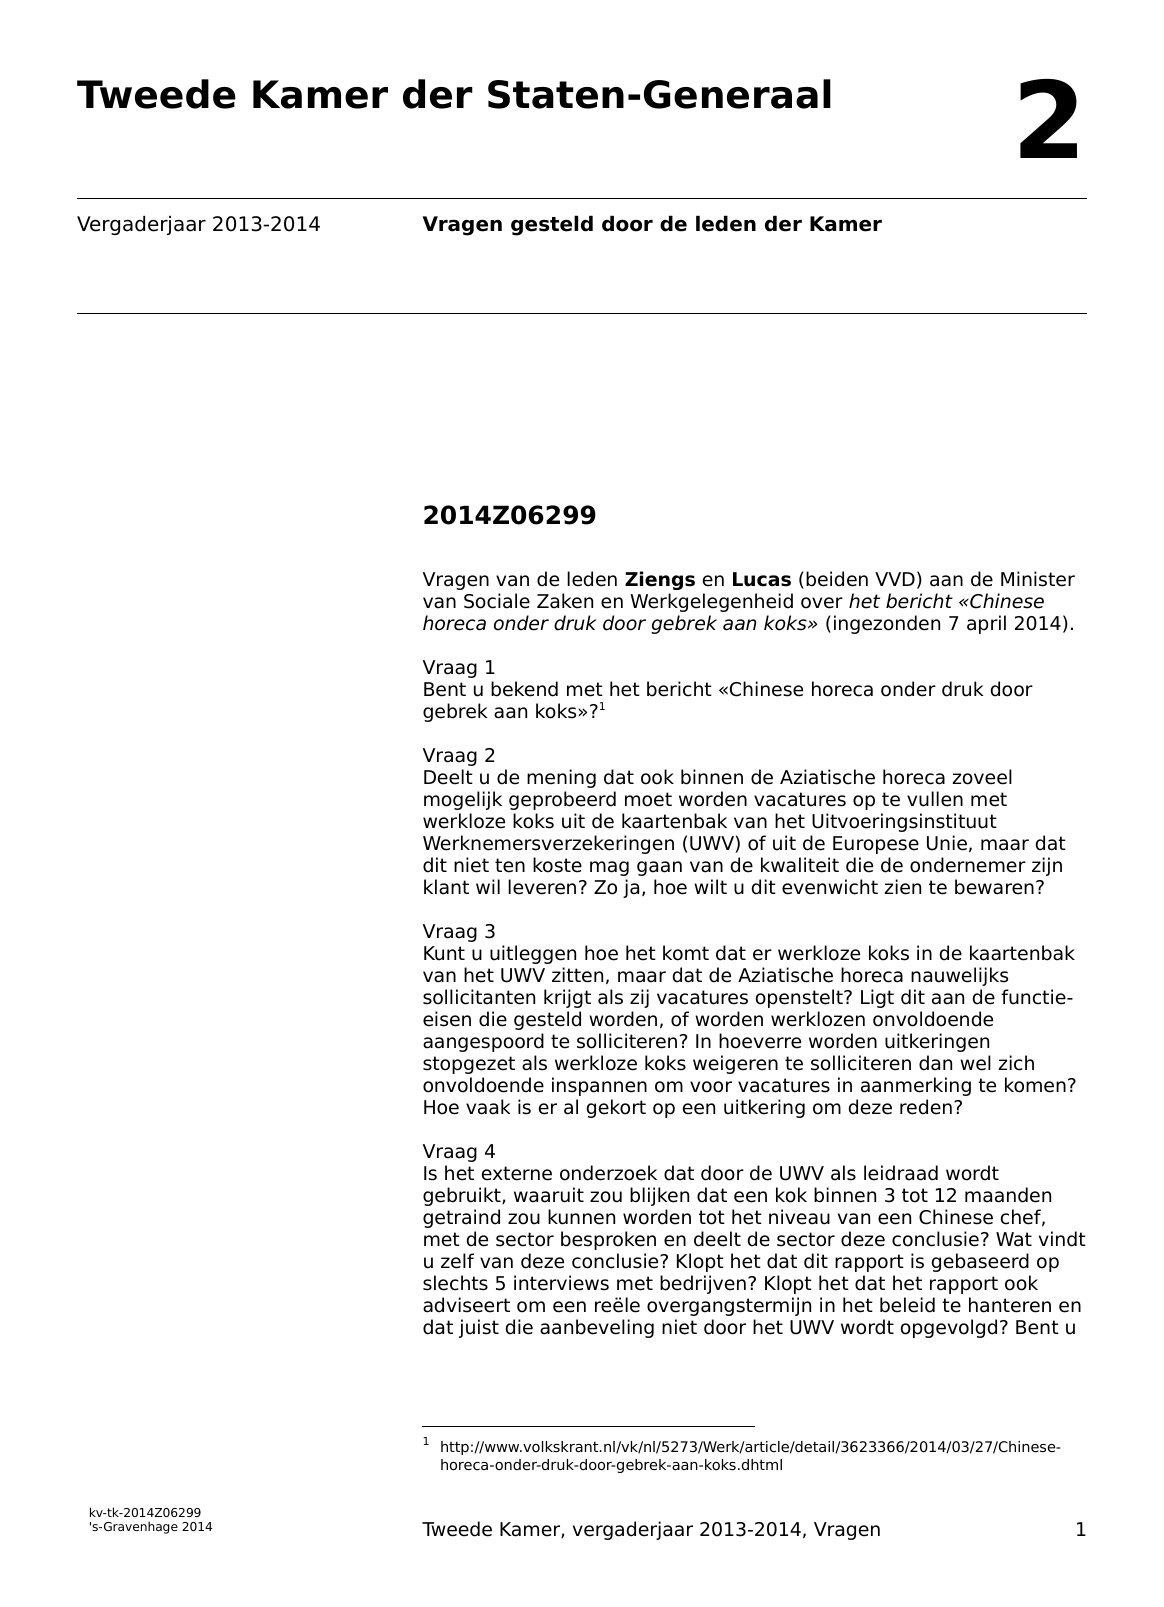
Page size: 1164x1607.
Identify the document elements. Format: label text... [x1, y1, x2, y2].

table_header Tweede Kamer der Staten-Generaal [77, 59, 886, 198]
text kv-tk-2014Z06299 [88, 1506, 323, 1520]
text Bent u bekend met het bericht «Chinese horeca onder druk door gebrek aan koks»? [422, 679, 1087, 723]
text Is het externe onderzoek dat door de UWV als leidraad wordt gebruikt, waaruit zou blijken dat een kok binnen 3 tot 12 maanden getraind zou kunnen worden tot het niveau van een Chinese chef, met de sector besproken en deelt de sector deze conclusie? Wat vindt u zelf van deze conclusie? Klopt het dat dit rapport is gebaseerd op slechts 5 interviews met bedrijven? Klopt het dat het rapport ook adviseert om een reële overgangstermijn in het beleid te hanteren en dat juist die aanbeveling niet door het UWV wordt opgevolgd? Bent u [422, 1163, 1087, 1339]
text Vraag 1 [422, 657, 1087, 679]
text Vraag 4 [422, 1141, 1087, 1163]
text Vraag 2 [422, 745, 1087, 767]
text Kunt u uitleggen hoe het komt dat er werkloze koks in de kaartenbak van het UWV zitten, maar dat de Aziatische horeca nauwelijks sollicitanten krijgt als zij vacatures openstelt? Ligt dit aan de functie-eisen die gesteld worden, of worden werklozen onvoldoende aangespoord te solliciteren? In hoeverre worden uitkeringen stopgezet als werkloze koks weigeren te solliciteren dan wel zich onvoldoende inspannen om voor vacatures in aanmerking te komen? Hoe vaak is er al gekort op een uitkering om deze reden? [422, 943, 1087, 1119]
text http://www.volkskrant.nl/vk/nl/5273/Werk/article/detail/3623366/2014/03/27/Chinese-horeca-onder-druk-door-gebrek-aan-koks.dhtml [422, 1435, 1087, 1474]
text Vraag 3 [422, 921, 1087, 943]
table_header 2 [886, 59, 1087, 198]
text 's-Gravenhage 2014 [88, 1520, 323, 1534]
text Deelt u de mening dat ook binnen de Aziatische horeca zoveel mogelijk geprobeerd moet worden vacatures op te vullen met werkloze koks uit de kaartenbak van het Uitvoeringsinstituut Werknemersverzekeringen (UWV) of uit de Europese Unie, maar dat dit niet ten koste mag gaan van de kwaliteit die de ondernemer zijn klant wil leveren? Zo ja, hoe wilt u dit evenwicht zien te bewaren? [422, 767, 1087, 899]
text 2014Z06299 [422, 501, 1087, 531]
text Vragen van de leden Ziengs en Lucas (beiden VVD) aan de Minister van Sociale Zaken en Werkgelegenheid over het bericht «Chinese horeca onder druk door gebrek aan koks» (ingezonden 7 april 2014). [422, 569, 1087, 635]
table_cell Vragen gesteld door de leden der Kamer [422, 199, 1087, 313]
table_cell Vergaderjaar 2013-2014 [77, 199, 422, 313]
